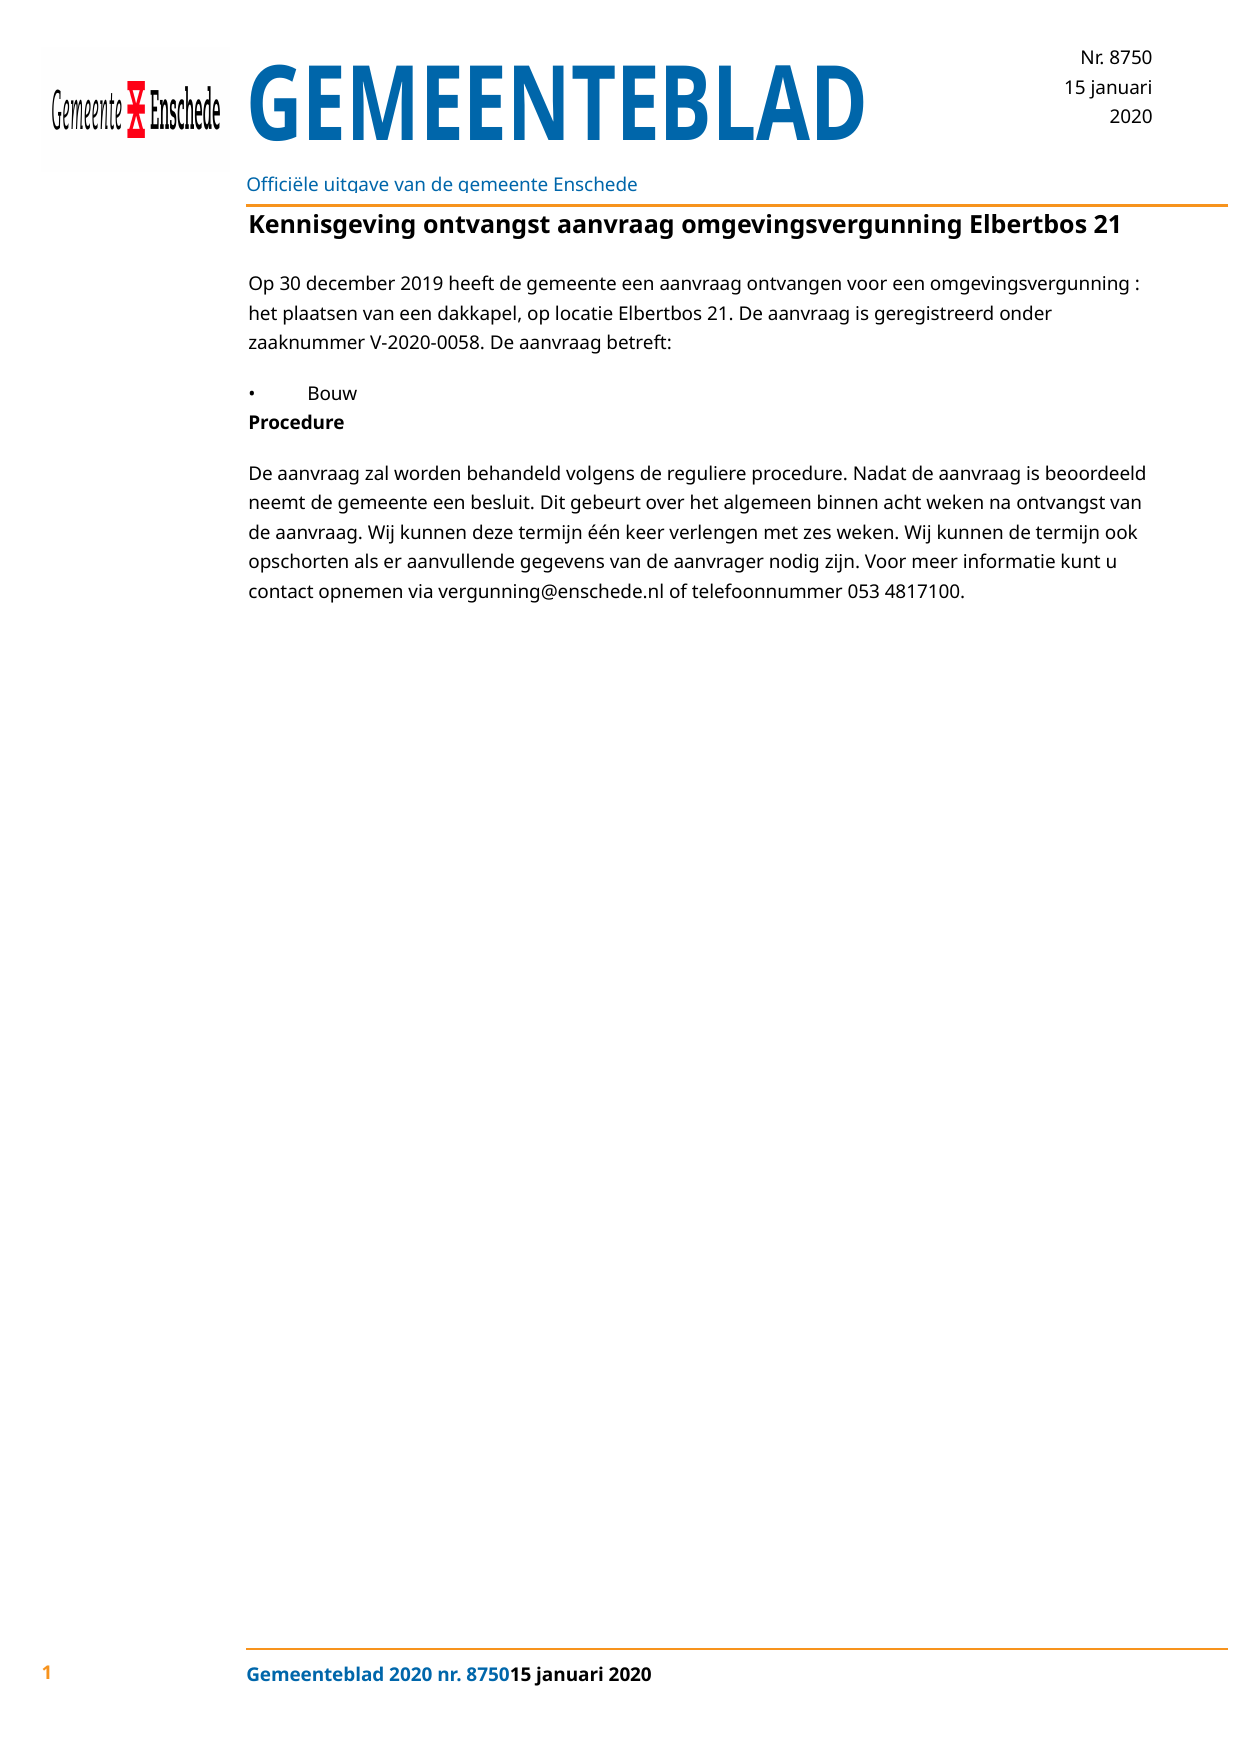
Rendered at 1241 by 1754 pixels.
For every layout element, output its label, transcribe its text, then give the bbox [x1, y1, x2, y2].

text Kennisgeving ontvangst aanvraag omgevingsvergunning Elbertbos 21 [248, 207, 1152, 241]
list Bouw [248, 380, 1152, 406]
text Procedure [248, 409, 1152, 435]
picture [41, 47, 231, 172]
text De aanvraag zal worden behandeld volgens de reguliere procedure. Nadat de aanvraag is beoordeeld neemt de gemeente een besluit. Dit gebeurt over het algemeen binnen acht weken na ontvangst van de aanvraag. Wij kunnen deze termijn één keer verlengen met zes weken. Wij kunnen de termijn ook opschorten als er aanvullende gegevens van de aanvrager nodig zijn. Voor meer informatie kunt u contact opnemen via vergunning@enschede.nl of telefoonnummer 053 4817100. [248, 460, 1152, 604]
text Op 30 december 2019 heeft de gemeente een aanvraag ontvangen voor een omgevingsvergunning : het plaatsen van een dakkapel, op locatie Elbertbos 21. De aanvraag is geregistreerd onder zaaknummer V-2020-0058. De aanvraag betreft: [248, 270, 1152, 355]
